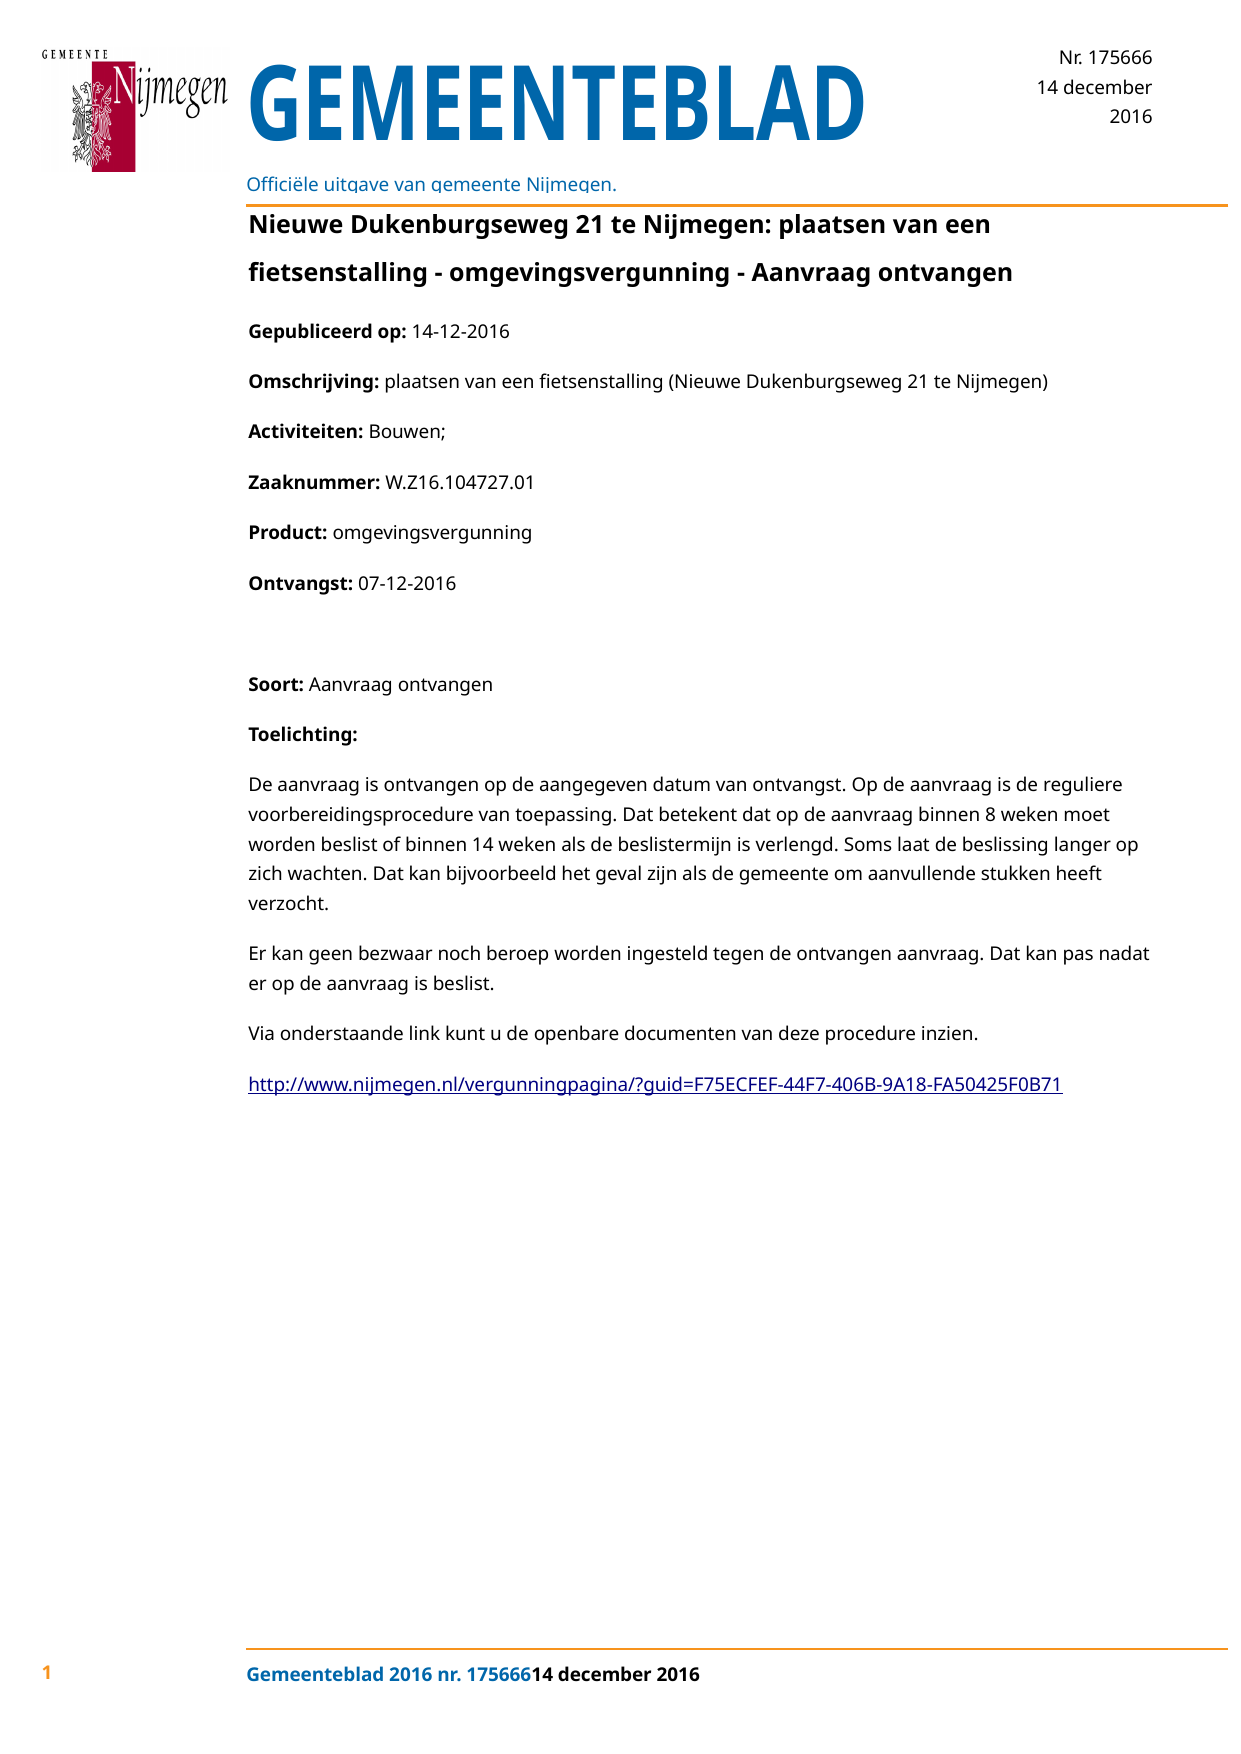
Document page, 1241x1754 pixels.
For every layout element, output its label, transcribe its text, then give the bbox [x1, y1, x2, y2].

text Toelichting: [248, 721, 1152, 747]
text Soort: Aanvraag ontvangen [248, 671, 1152, 697]
text Product: omgevingsvergunning [248, 519, 1152, 545]
text Via onderstaande link kunt u de openbare documenten van deze procedure inzien. [248, 1020, 1152, 1046]
text Gepubliceerd op: 14-12-2016 [248, 318, 1152, 344]
text Zaaknummer: W.Z16.104727.01 [248, 469, 1152, 495]
text Er kan geen bezwaar noch beroep worden ingesteld tegen de ontvangen aanvraag. Dat kan pas nadat er op de aanvraag is beslist. [248, 940, 1152, 996]
text Ontvangst: 07-12-2016 [248, 570, 1152, 596]
text Activiteiten: Bouwen; [248, 419, 1152, 444]
picture [41, 47, 231, 172]
text http://www.nijmegen.nl/vergunningpagina/?guid=F75ECFEF-44F7-406B-9A18-FA50425F0B71 [248, 1071, 1152, 1097]
text Omschrijving: plaatsen van een fietsenstalling (Nieuwe Dukenburgseweg 21 te Nijmegen) [248, 368, 1152, 394]
text De aanvraag is ontvangen op de aangegeven datum van ontvangst. Op de aanvraag is de reguliere voorbereidingsprocedure van toepassing. Dat betekent dat op de aanvraag binnen 8 weken moet worden beslist of binnen 14 weken als de beslistermijn is verlengd. Soms laat de beslissing langer op zich wachten. Dat kan bijvoorbeeld het geval zijn als de gemeente om aanvullende stukken heeft verzocht. [248, 772, 1152, 916]
text Nieuwe Dukenburgseweg 21 te Nijmegen: plaatsen van een fietsenstalling - omgevingsvergunning - Aanvraag ontvangen [248, 207, 1152, 288]
